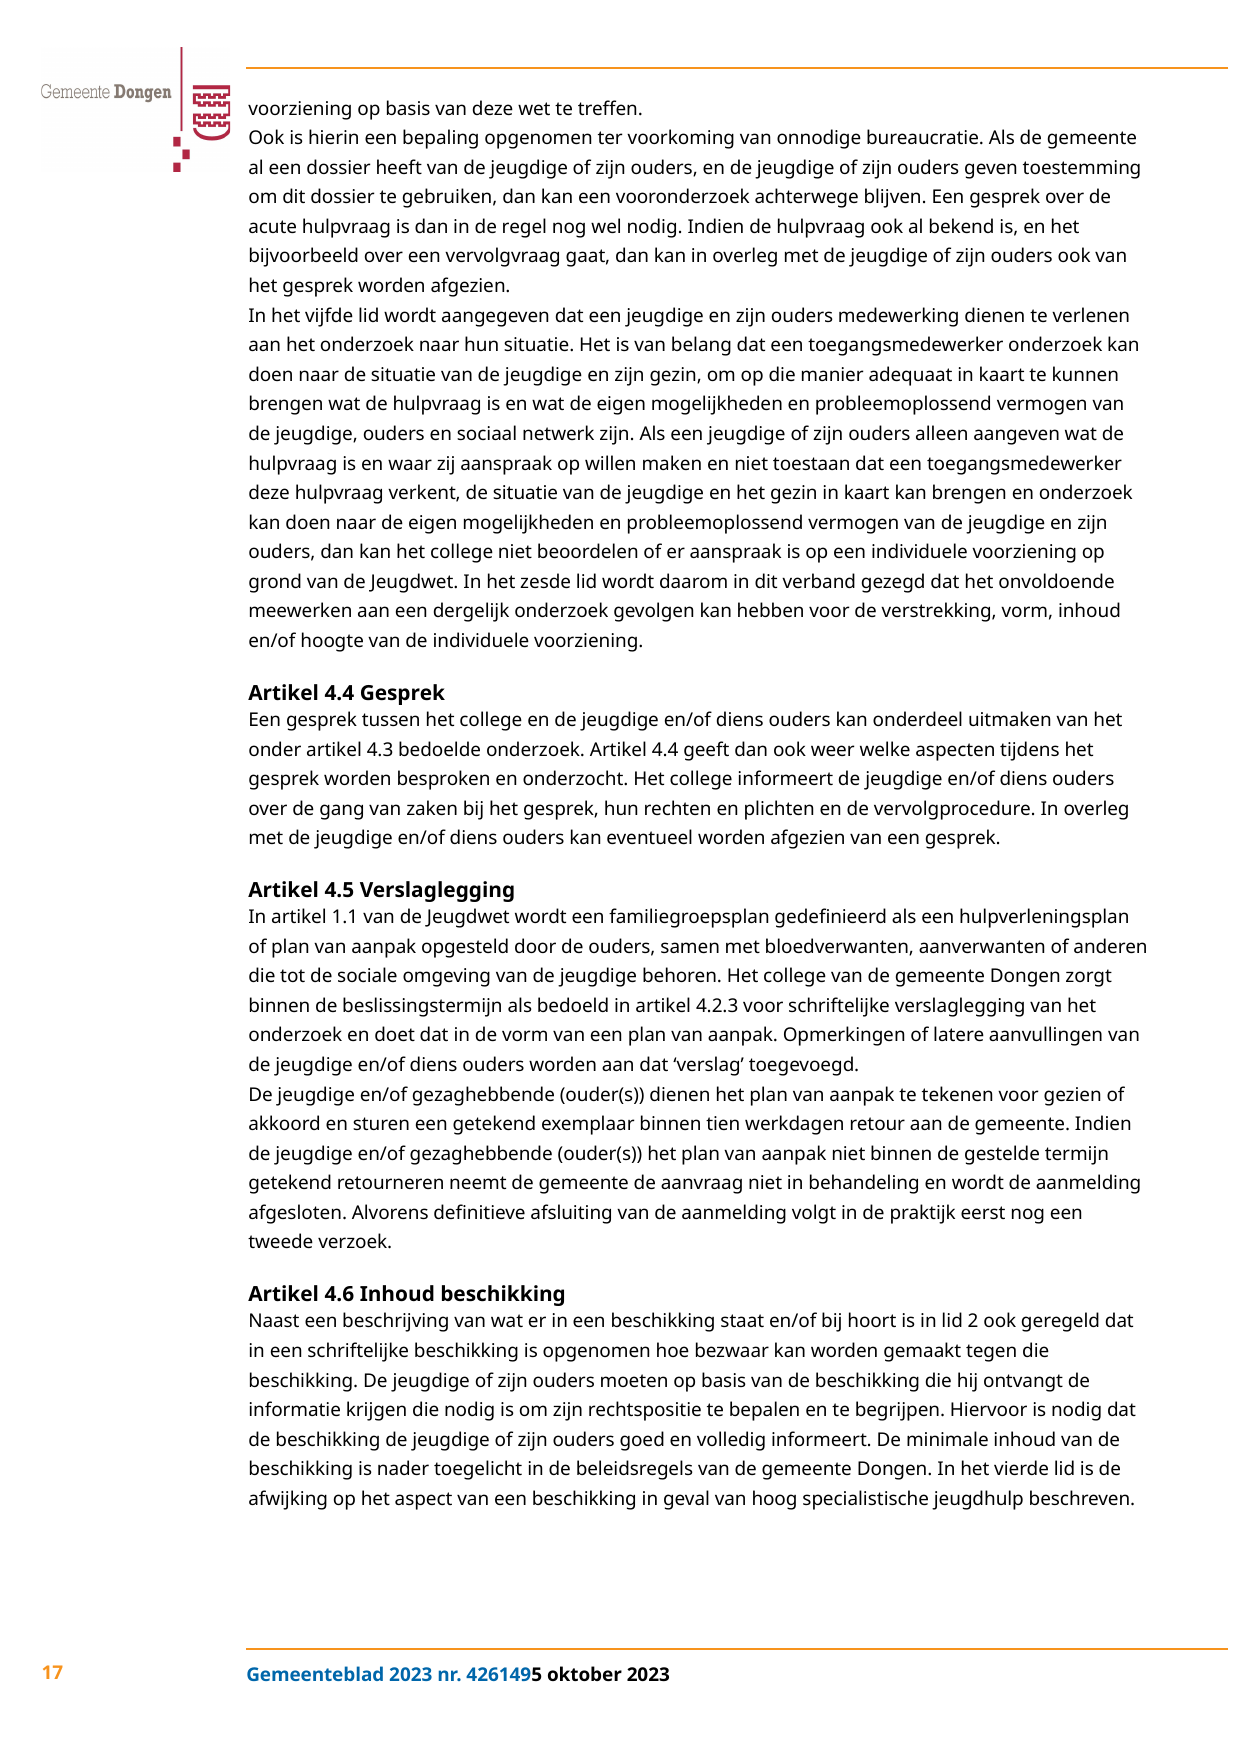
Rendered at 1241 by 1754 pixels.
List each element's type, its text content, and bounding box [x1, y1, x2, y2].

text voorziening op basis van deze wet te treffen. [248, 95, 1152, 121]
text Ook is hierin een bepaling opgenomen ter voorkoming van onnodige bureaucratie. Als de gemeente al een dossier heeft van de jeugdige of zijn ouders, en de jeugdige of zijn ouders geven toestemming om dit dossier te gebruiken, dan kan een vooronderzoek achterwege blijven. Een gesprek over de acute hulpvraag is dan in de regel nog wel nodig. Indien de hulpvraag ook al bekend is, en het bijvoorbeeld over een vervolgvraag gaat, dan kan in overleg met de jeugdige of zijn ouders ook van het gesprek worden afgezien. [248, 124, 1152, 298]
picture [41, 47, 231, 172]
text Artikel 4.4 Gesprek [248, 678, 1152, 706]
text Een gesprek tussen het college en de jeugdige en/of diens ouders kan onderdeel uitmaken van het onder artikel 4.3 bedoelde onderzoek. Artikel 4.4 geeft dan ook weer welke aspecten tijdens het gesprek worden besproken en onderzocht. Het college informeert de jeugdige en/of diens ouders over de gang van zaken bij het gesprek, hun rechten en plichten en de vervolgprocedure. In overleg met de jeugdige en/of diens ouders kan eventueel worden afgezien van een gesprek. [248, 706, 1152, 850]
text De jeugdige en/of gezaghebbende (ouder(s)) dienen het plan van aanpak te tekenen voor gezien of akkoord en sturen een getekend exemplaar binnen tien werkdagen retour aan de gemeente. Indien de jeugdige en/of gezaghebbende (ouder(s)) het plan van aanpak niet binnen de gestelde termijn getekend retourneren neemt de gemeente de aanvraag niet in behandeling en wordt de aanmelding afgesloten. Alvorens definitieve afsluiting van de aanmelding volgt in de praktijk eerst nog een tweede verzoek. [248, 1081, 1152, 1254]
text In artikel 1.1 van de Jeugdwet wordt een familiegroepsplan gedefinieerd als een hulpverleningsplan of plan van aanpak opgesteld door de ouders, samen met bloedverwanten, aanverwanten of anderen die tot de sociale omgeving van de jeugdige behoren. Het college van de gemeente Dongen zorgt binnen de beslissingstermijn als bedoeld in artikel 4.2.3 voor schriftelijke verslaglegging van het onderzoek en doet dat in de vorm van een plan van aanpak. Opmerkingen of latere aanvullingen van de jeugdige en/of diens ouders worden aan dat ‘verslag’ toegevoegd. [248, 903, 1152, 1077]
text Naast een beschrijving van wat er in een beschikking staat en/of bij hoort is in lid 2 ook geregeld dat in een schriftelijke beschikking is opgenomen hoe bezwaar kan worden gemaakt tegen die beschikking. De jeugdige of zijn ouders moeten op basis van de beschikking die hij ontvangt de informatie krijgen die nodig is om zijn rechtspositie te bepalen en te begrijpen. Hiervoor is nodig dat de beschikking de jeugdige of zijn ouders goed en volledig informeert. De minimale inhoud van de beschikking is nader toegelicht in de beleidsregels van de gemeente Dongen. In het vierde lid is de afwijking op het aspect van een beschikking in geval van hoog specialistische jeugdhulp beschreven. [248, 1308, 1152, 1511]
text Artikel 4.6 Inhoud beschikking [248, 1279, 1152, 1308]
text Artikel 4.5 Verslaglegging [248, 875, 1152, 903]
text In het vijfde lid wordt aangegeven dat een jeugdige en zijn ouders medewerking dienen te verlenen aan het onderzoek naar hun situatie. Het is van belang dat een toegangsmedewerker onderzoek kan doen naar de situatie van de jeugdige en zijn gezin, om op die manier adequaat in kaart te kunnen brengen wat de hulpvraag is en wat de eigen mogelijkheden en probleemoplossend vermogen van de jeugdige, ouders en sociaal netwerk zijn. Als een jeugdige of zijn ouders alleen aangeven wat de hulpvraag is en waar zij aanspraak op willen maken en niet toestaan dat een toegangsmedewerker deze hulpvraag verkent, de situatie van de jeugdige en het gezin in kaart kan brengen en onderzoek kan doen naar de eigen mogelijkheden en probleemoplossend vermogen van de jeugdige en zijn ouders, dan kan het college niet beoordelen of er aanspraak is op een individuele voorziening op grond van de Jeugdwet. In het zesde lid wordt daarom in dit verband gezegd dat het onvoldoende meewerken aan een dergelijk onderzoek gevolgen kan hebben voor de verstrekking, vorm, inhoud en/of hoogte van de individuele voorziening. [248, 302, 1152, 653]
